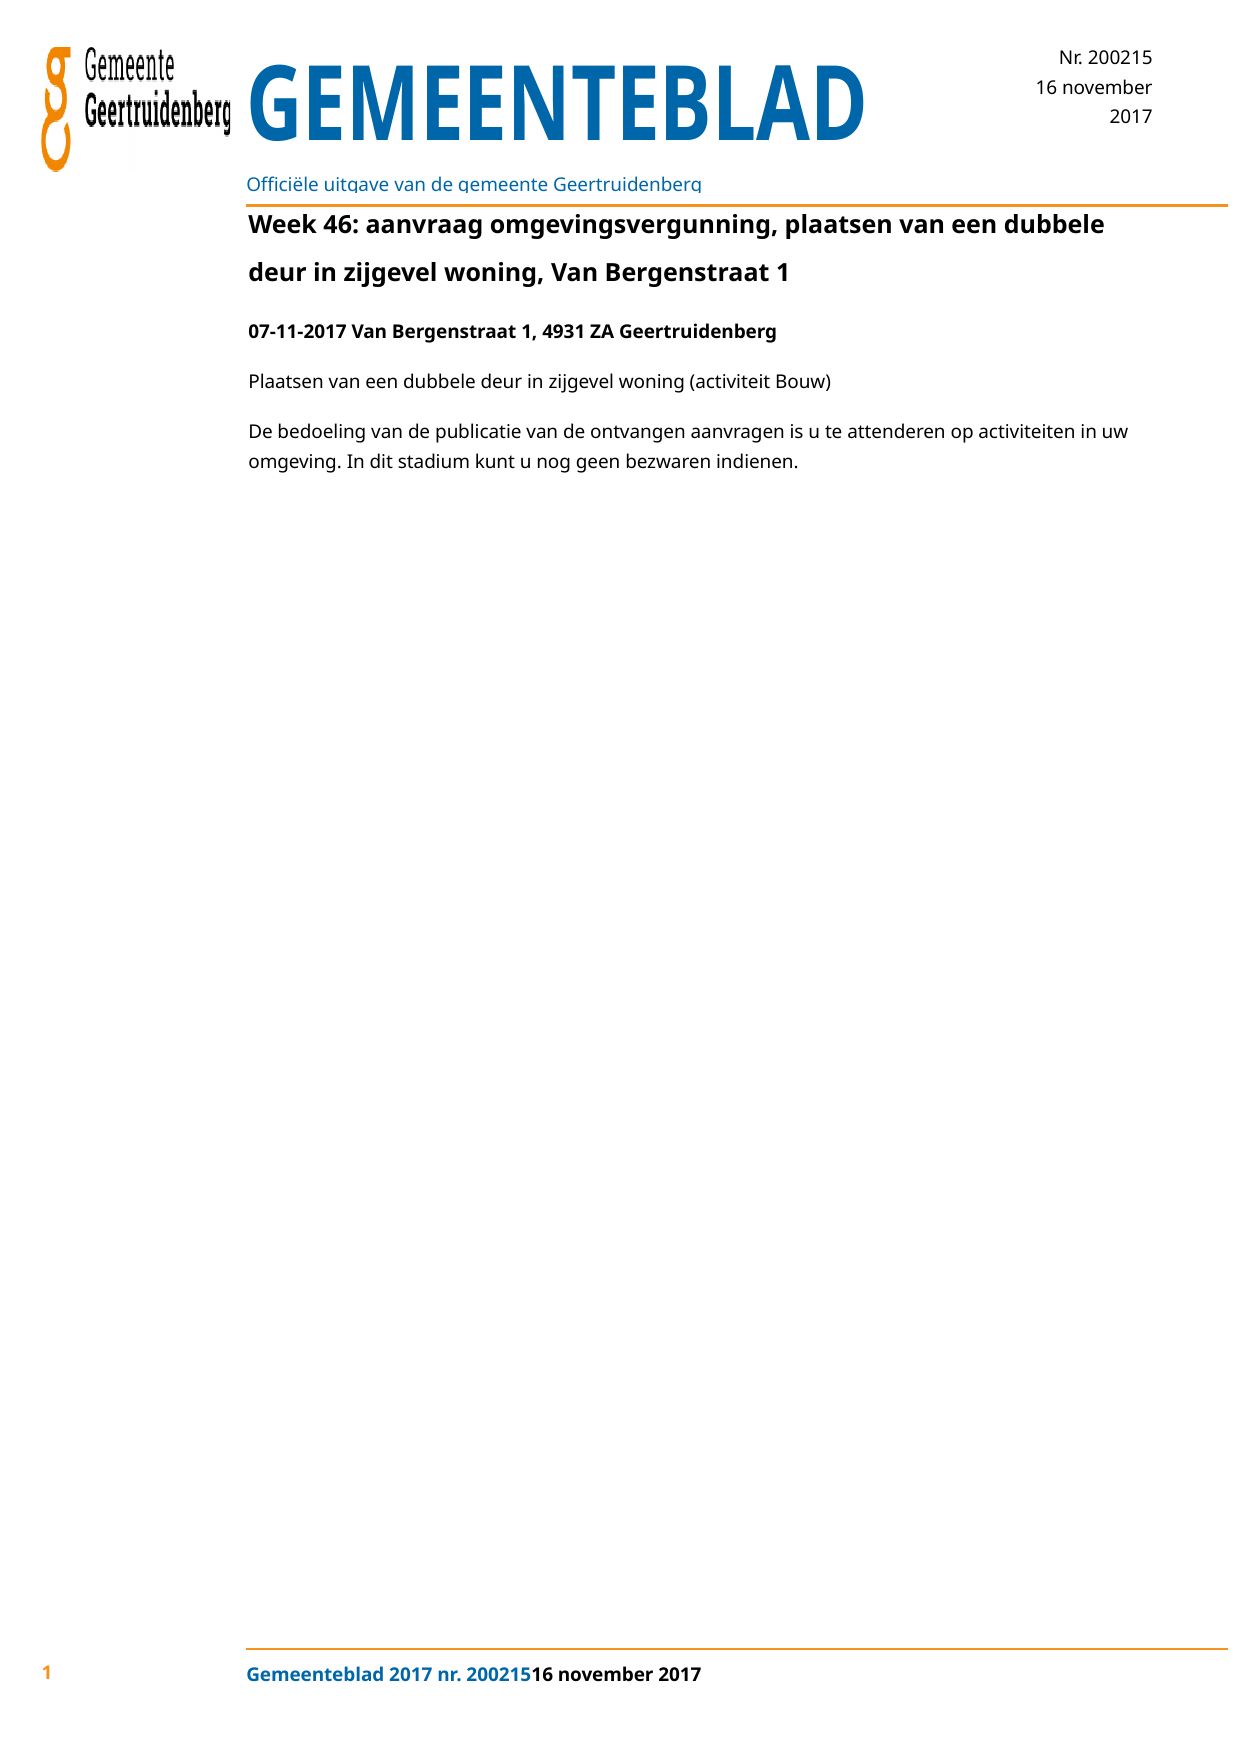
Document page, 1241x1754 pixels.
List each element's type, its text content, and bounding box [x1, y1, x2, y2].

text Week 46: aanvraag omgevingsvergunning, plaatsen van een dubbele deur in zijgevel woning, Van Bergenstraat 1 [248, 207, 1152, 288]
text Plaatsen van een dubbele deur in zijgevel woning (activiteit Bouw) [248, 368, 1152, 394]
text De bedoeling van de publicatie van de ontvangen aanvragen is u te attenderen op activiteiten in uw omgeving. In dit stadium kunt u nog geen bezwaren indienen. [248, 419, 1152, 474]
picture [41, 47, 231, 172]
text 07-11-2017 Van Bergenstraat 1, 4931 ZA Geertruidenberg [248, 318, 1152, 344]
